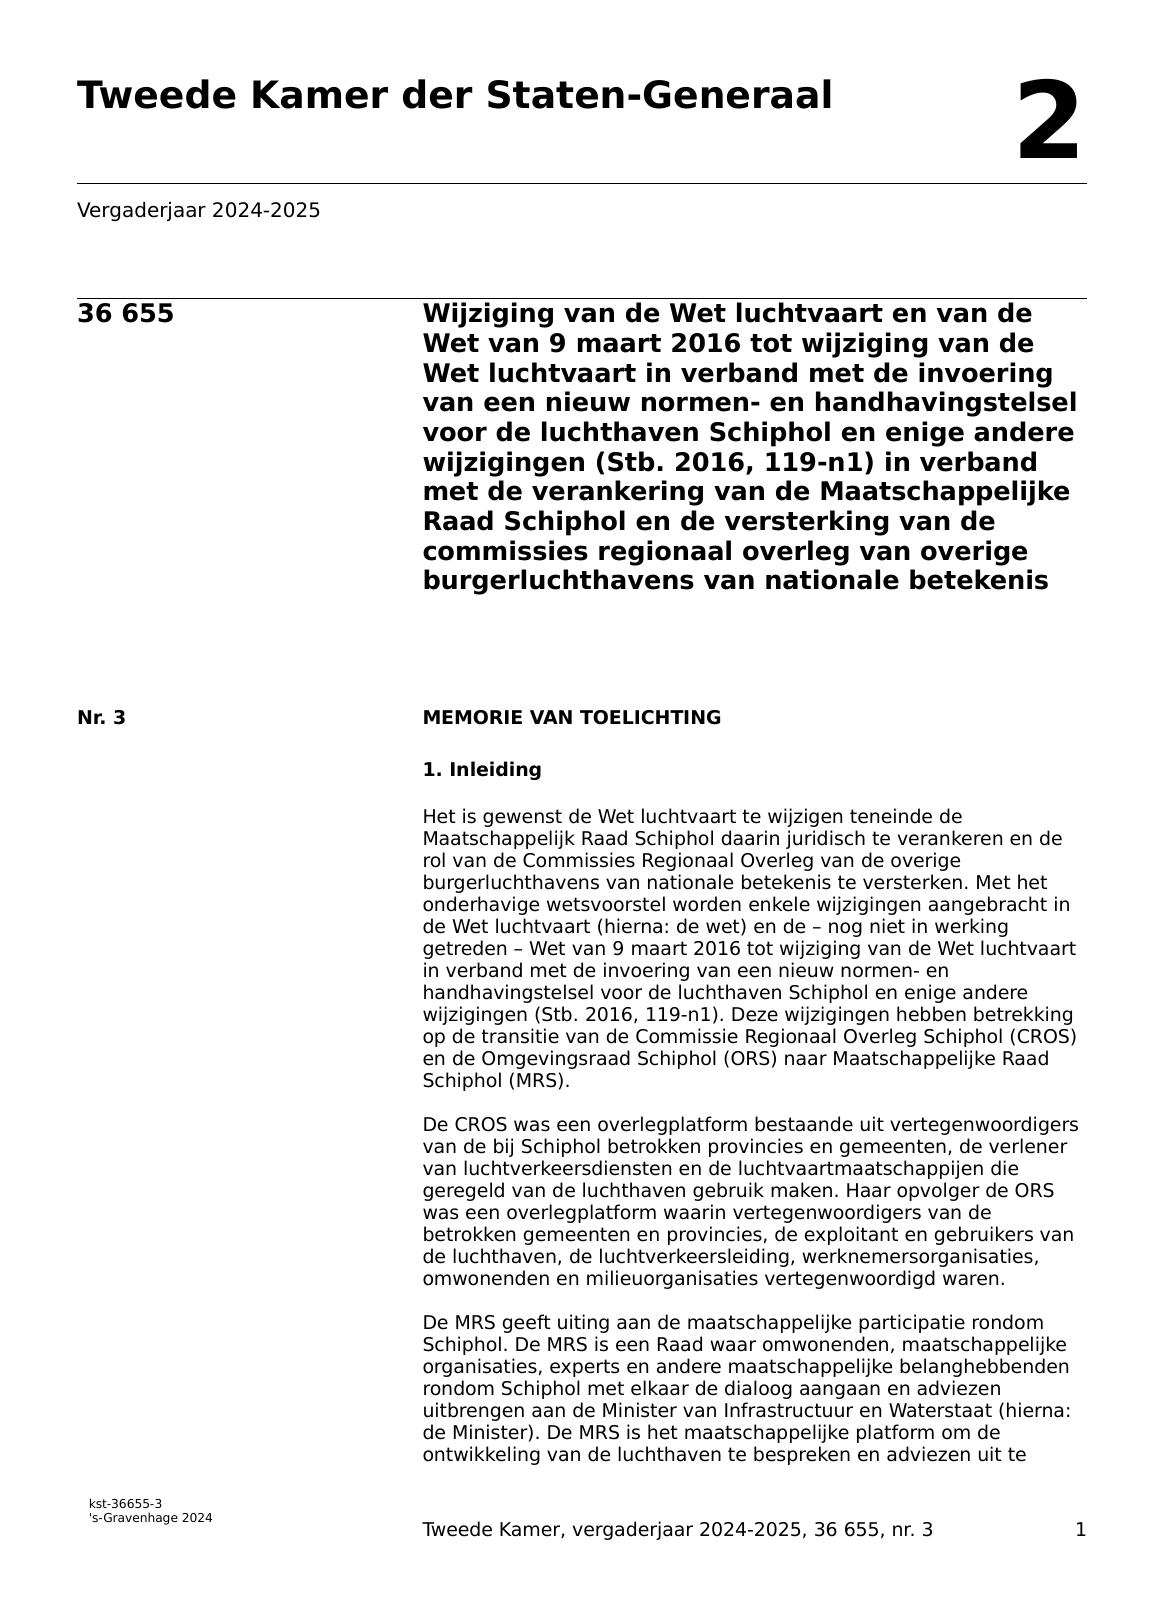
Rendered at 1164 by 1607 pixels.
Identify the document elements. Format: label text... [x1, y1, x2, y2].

text kst-36655-3 [88, 1497, 323, 1511]
text Het is gewenst de Wet luchtvaart te wijzigen teneinde de Maatschappelijk Raad Schiphol daarin juridisch te verankeren en de rol van de Commissies Regionaal Overleg van de overige burgerluchthavens van nationale betekenis te versterken. Met het onderhavige wetsvoorstel worden enkele wijzigingen aangebracht in de Wet luchtvaart (hierna: de wet) en de – nog niet in werking getreden – Wet van 9 maart 2016 tot wijziging van de Wet luchtvaart in verband met de invoering van een nieuw normen- en handhavingstelsel voor de luchthaven Schiphol en enige andere wijzigingen (Stb. 2016, 119-n1). Deze wijzigingen hebben betrekking op de transitie van de Commissie Regionaal Overleg Schiphol (CROS) en de Omgevingsraad Schiphol (ORS) naar Maatschappelijke Raad Schiphol (MRS). [422, 806, 1087, 1092]
subtitle 36 655 Wijziging van de Wet luchtvaart en van de Wet van 9 maart 2016 tot wijziging van de Wet luchtvaart in verband met de invoering van een nieuw normen- en handhavingstelsel voor de luchthaven Schiphol en enige andere wijzigingen (Stb. 2016, 119-n1) in verband met de verankering van de Maatschappelijke Raad Schiphol en de versterking van de commissies regionaal overleg van overige burgerluchthavens van nationale betekenis [77, 299, 1087, 596]
subtitle Nr. 3 MEMORIE VAN TOELICHTING [77, 707, 1087, 729]
table_header 2 [886, 59, 1087, 183]
text De CROS was een overlegplatform bestaande uit vertegenwoordigers van de bij Schiphol betrokken provincies en gemeenten, de verlener van luchtverkeersdiensten en de luchtvaartmaatschappijen die geregeld van de luchthaven gebruik maken. Haar opvolger de ORS was een overlegplatform waarin vertegenwoordigers van de betrokken gemeenten en provincies, de exploitant en gebruikers van de luchthaven, de luchtverkeersleiding, werknemersorganisaties, omwonenden en milieuorganisaties vertegenwoordigd waren. [422, 1114, 1087, 1289]
subtitle 1. Inleiding [422, 759, 1087, 781]
text De MRS geeft uiting aan de maatschappelijke participatie rondom Schiphol. De MRS is een Raad waar omwonenden, maatschappelijke organisaties, experts en andere maatschappelijke belanghebbenden rondom Schiphol met elkaar de dialoog aangaan en adviezen uitbrengen aan de Minister van Infrastructuur en Waterstaat (hierna: de Minister). De MRS is het maatschappelijke platform om de ontwikkeling van de luchthaven te bespreken en adviezen uit te [422, 1312, 1087, 1466]
table_cell Vergaderjaar 2024-2025 [77, 184, 1087, 298]
text 's-Gravenhage 2024 [88, 1511, 323, 1525]
table_header Tweede Kamer der Staten-Generaal [77, 59, 886, 183]
